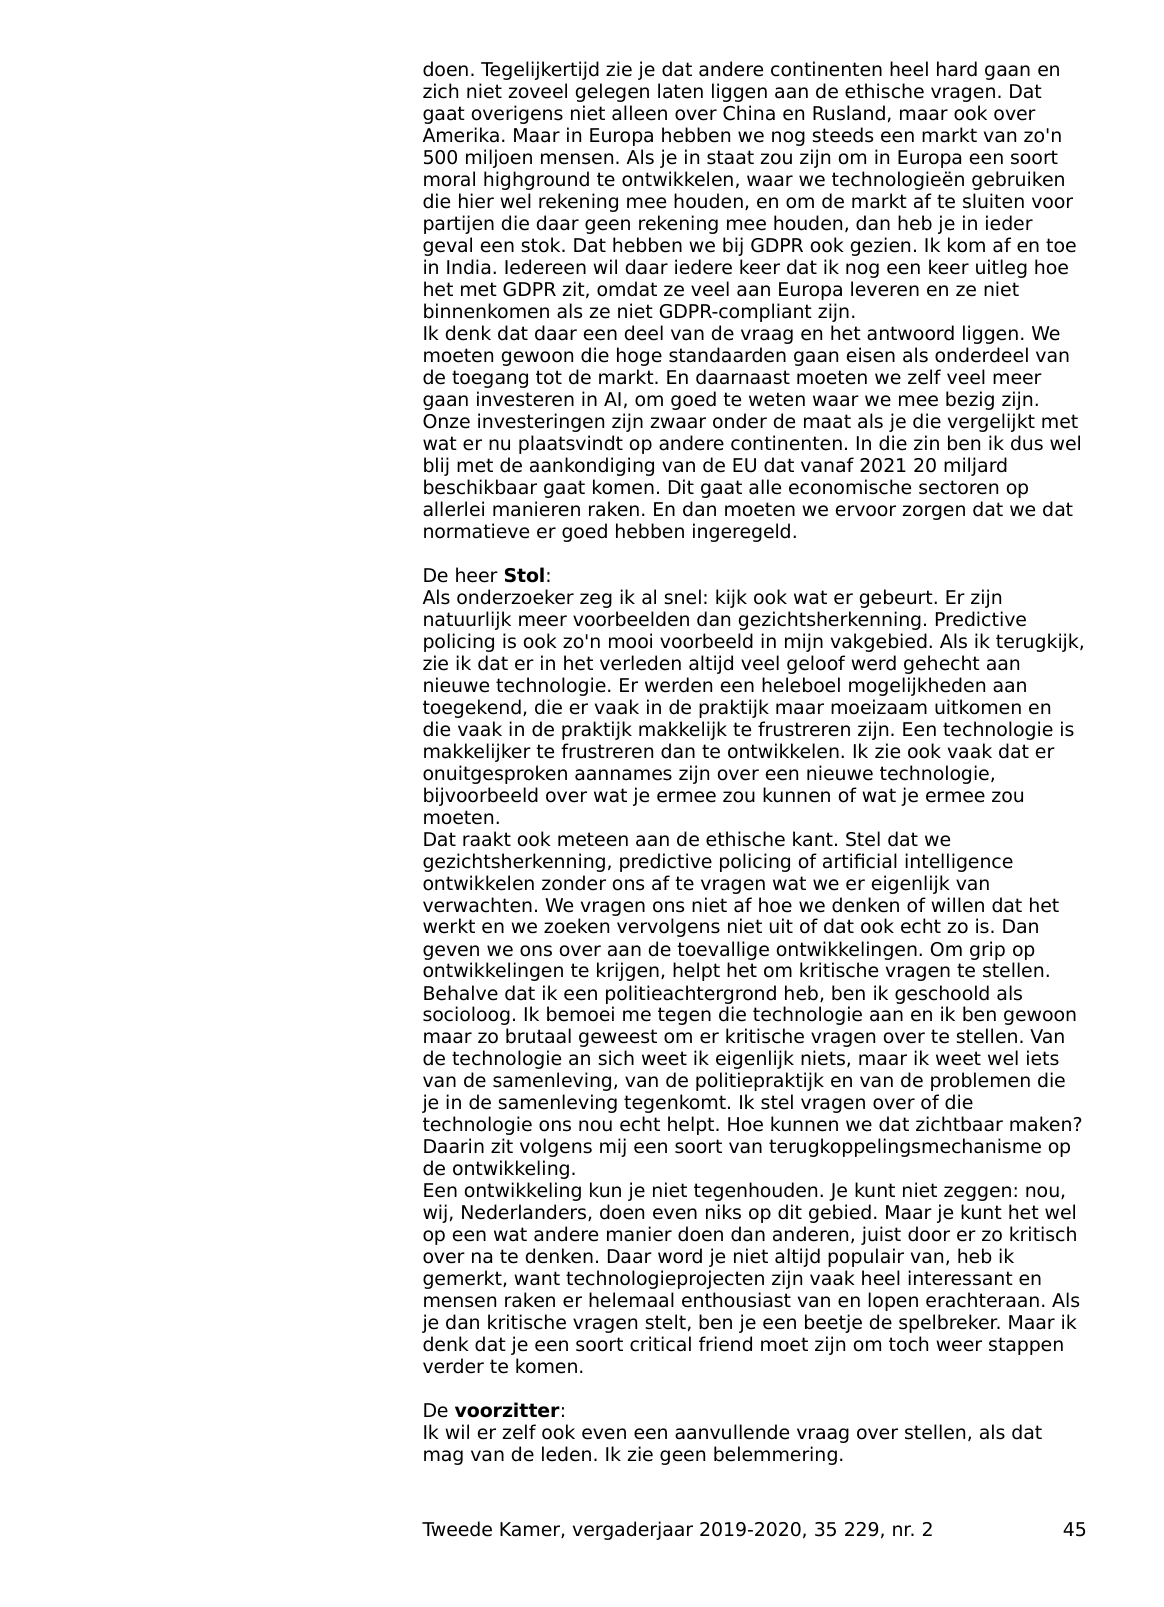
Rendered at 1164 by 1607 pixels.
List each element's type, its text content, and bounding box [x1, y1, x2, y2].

text doen. Tegelijkertijd zie je dat andere continenten heel hard gaan en zich niet zoveel gelegen laten liggen aan de ethische vragen. Dat gaat overigens niet alleen over China en Rusland, maar ook over Amerika. Maar in Europa hebben we nog steeds een markt van zo'n 500 miljoen mensen. Als je in staat zou zijn om in Europa een soort moral highground te ontwikkelen, waar we technologieën gebruiken die hier wel rekening mee houden, en om de markt af te sluiten voor partijen die daar geen rekening mee houden, dan heb je in ieder geval een stok. Dat hebben we bij GDPR ook gezien. Ik kom af en toe in India. Iedereen wil daar iedere keer dat ik nog een keer uitleg hoe het met GDPR zit, omdat ze veel aan Europa leveren en ze niet binnenkomen als ze niet GDPR-compliant zijn. [422, 59, 1087, 323]
text Als onderzoeker zeg ik al snel: kijk ook wat er gebeurt. Er zijn natuurlijk meer voorbeelden dan gezichtsherkenning. Predictive policing is ook zo'n mooi voorbeeld in mijn vakgebied. Als ik terugkijk, zie ik dat er in het verleden altijd veel geloof werd gehecht aan nieuwe technologie. Er werden een heleboel mogelijkheden aan toegekend, die er vaak in de praktijk maar moeizaam uitkomen en die vaak in de praktijk makkelijk te frustreren zijn. Een technologie is makkelijker te frustreren dan te ontwikkelen. Ik zie ook vaak dat er onuitgesproken aannames zijn over een nieuwe technologie, bijvoorbeeld over wat je ermee zou kunnen of wat je ermee zou moeten. [422, 587, 1087, 828]
text Een ontwikkeling kun je niet tegenhouden. Je kunt niet zeggen: nou, wij, Nederlanders, doen even niks op dit gebied. Maar je kunt het wel op een wat andere manier doen dan anderen, juist door er zo kritisch over na te denken. Daar word je niet altijd populair van, heb ik gemerkt, want technologieprojecten zijn vaak heel interessant en mensen raken er helemaal enthousiast van en lopen erachteraan. Als je dan kritische vragen stelt, ben je een beetje de spelbreker. Maar ik denk dat je een soort critical friend moet zijn om toch weer stappen verder te komen. [422, 1180, 1087, 1378]
text De voorzitter: [422, 1400, 1087, 1422]
text Dat raakt ook meteen aan de ethische kant. Stel dat we gezichtsherkenning, predictive policing of artificial intelligence ontwikkelen zonder ons af te vragen wat we er eigenlijk van verwachten. We vragen ons niet af hoe we denken of willen dat het werkt en we zoeken vervolgens niet uit of dat ook echt zo is. Dan geven we ons over aan de toevallige ontwikkelingen. Om grip op ontwikkelingen te krijgen, helpt het om kritische vragen te stellen. Behalve dat ik een politieachtergrond heb, ben ik geschoold als socioloog. Ik bemoei me tegen die technologie aan en ik ben gewoon maar zo brutaal geweest om er kritische vragen over te stellen. Van de technologie an sich weet ik eigenlijk niets, maar ik weet wel iets van de samenleving, van de politiepraktijk en van de problemen die je in de samenleving tegenkomt. Ik stel vragen over of die technologie ons nou echt helpt. Hoe kunnen we dat zichtbaar maken? Daarin zit volgens mij een soort van terugkoppelingsmechanisme op de ontwikkeling. [422, 828, 1087, 1180]
text De heer Stol: [422, 565, 1087, 587]
text Ik wil er zelf ook even een aanvullende vraag over stellen, als dat mag van de leden. Ik zie geen belemmering. [422, 1422, 1087, 1466]
text Ik denk dat daar een deel van de vraag en het antwoord liggen. We moeten gewoon die hoge standaarden gaan eisen als onderdeel van de toegang tot de markt. En daarnaast moeten we zelf veel meer gaan investeren in AI, om goed te weten waar we mee bezig zijn. Onze investeringen zijn zwaar onder de maat als je die vergelijkt met wat er nu plaatsvindt op andere continenten. In die zin ben ik dus wel blij met de aankondiging van de EU dat vanaf 2021 20 miljard beschikbaar gaat komen. Dit gaat alle economische sectoren op allerlei manieren raken. En dan moeten we ervoor zorgen dat we dat normatieve er goed hebben ingeregeld. [422, 323, 1087, 543]
